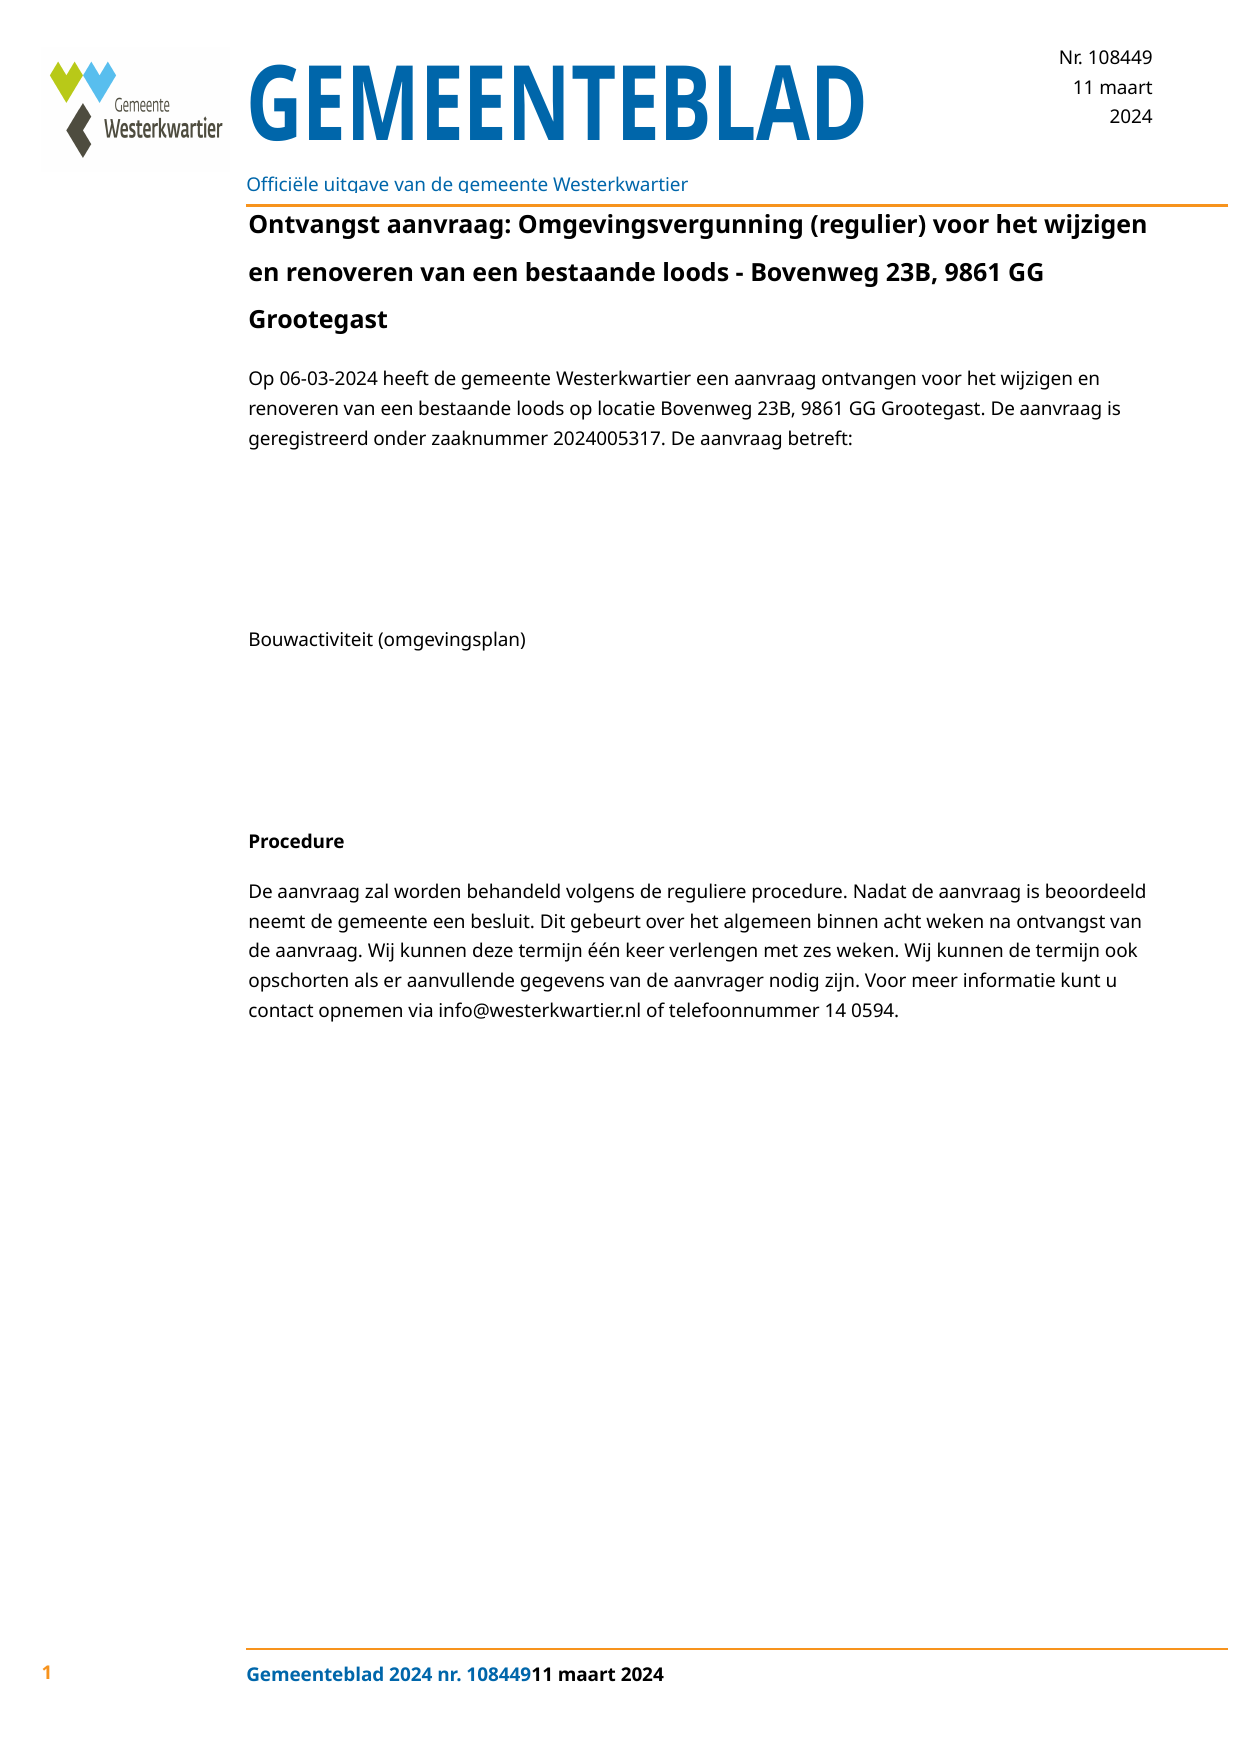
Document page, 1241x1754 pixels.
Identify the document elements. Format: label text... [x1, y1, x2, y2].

text Ontvangst aanvraag: Omgevingsvergunning (regulier) voor het wijzigen en renoveren van een bestaande loods - Bovenweg 23B, 9861 GG Grootegast [248, 207, 1152, 336]
text Procedure [248, 828, 1152, 854]
picture [41, 47, 231, 172]
text Bouwactiviteit (omgevingsplan) [248, 626, 1152, 652]
text De aanvraag zal worden behandeld volgens de reguliere procedure. Nadat de aanvraag is beoordeeld neemt de gemeente een besluit. Dit gebeurt over het algemeen binnen acht weken na ontvangst van de aanvraag. Wij kunnen deze termijn één keer verlengen met zes weken. Wij kunnen de termijn ook opschorten als er aanvullende gegevens van de aanvrager nodig zijn. Voor meer informatie kunt u contact opnemen via info@westerkwartier.nl of telefoonnummer 14 0594. [248, 878, 1152, 1022]
text Op 06-03-2024 heeft de gemeente Westerkwartier een aanvraag ontvangen voor het wijzigen en renoveren van een bestaande loods op locatie Bovenweg 23B, 9861 GG Grootegast. De aanvraag is geregistreerd onder zaaknummer 2024005317. De aanvraag betreft: [248, 366, 1152, 450]
